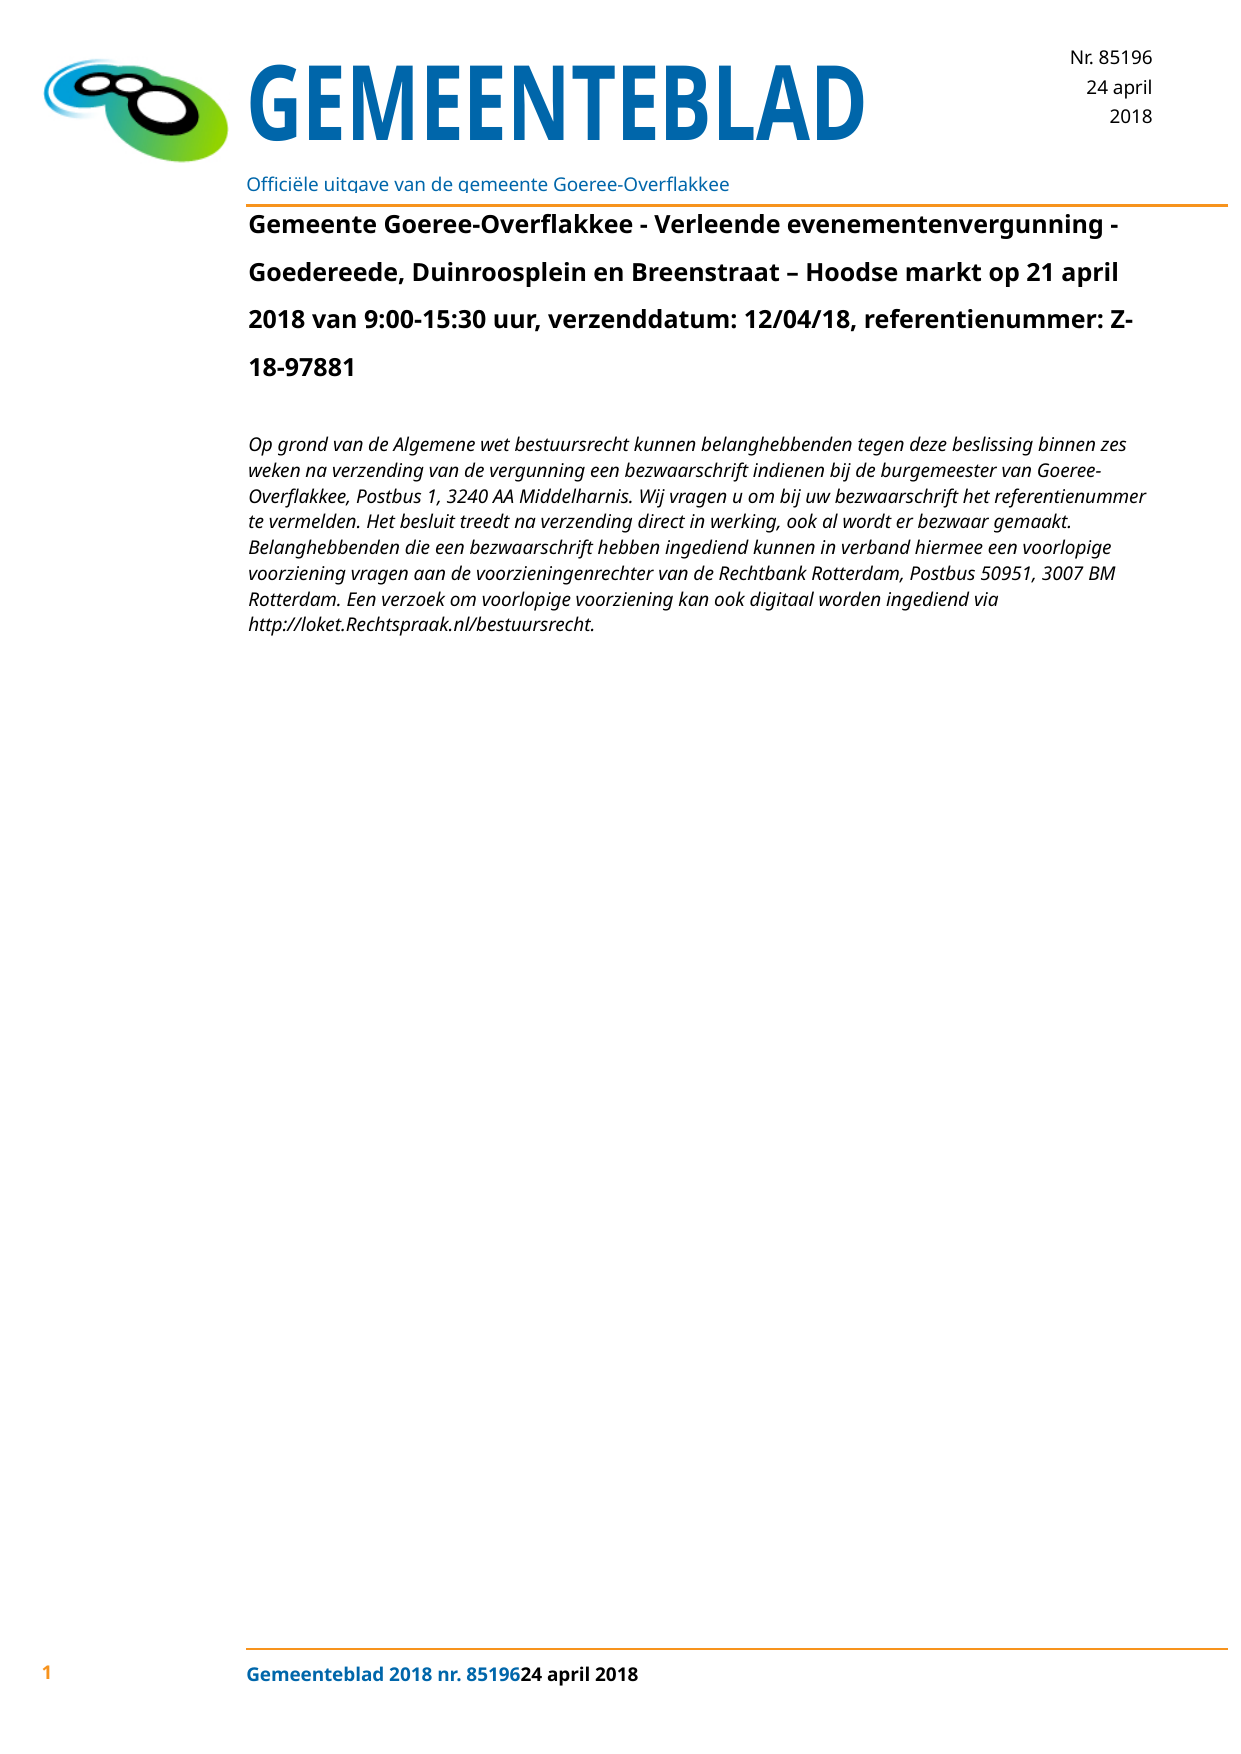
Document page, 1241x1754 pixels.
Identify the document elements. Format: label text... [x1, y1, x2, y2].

text Gemeente Goeree-Overflakkee - Verleende evenementenvergunning - Goedereede, Duinroosplein en Breenstraat – Hoodse markt op 21 april 2018 van 9:00-15:30 uur, verzenddatum: 12/04/18, referentienummer: Z-18-97881 [248, 207, 1152, 384]
picture [41, 47, 231, 172]
text Op grond van de Algemene wet bestuursrecht kunnen belanghebbenden tegen deze beslissing binnen zes weken na verzending van de vergunning een bezwaarschrift indienen bij de burgemeester van Goeree-Overflakkee, Postbus 1, 3240 AA Middelharnis. Wij vragen u om bij uw bezwaarschrift het referentienummer te vermelden. Het besluit treedt na verzending direct in werking, ook al wordt er bezwaar gemaakt. Belanghebbenden die een bezwaarschrift hebben ingediend kunnen in verband hiermee een voorlopige voorziening vragen aan de voorzieningenrechter van de Rechtbank Rotterdam, Postbus 50951, 3007 BM Rotterdam. Een verzoek om voorlopige voorziening kan ook digitaal worden ingediend via http://loket.Rechtspraak.nl/bestuursrecht. [248, 431, 1152, 637]
